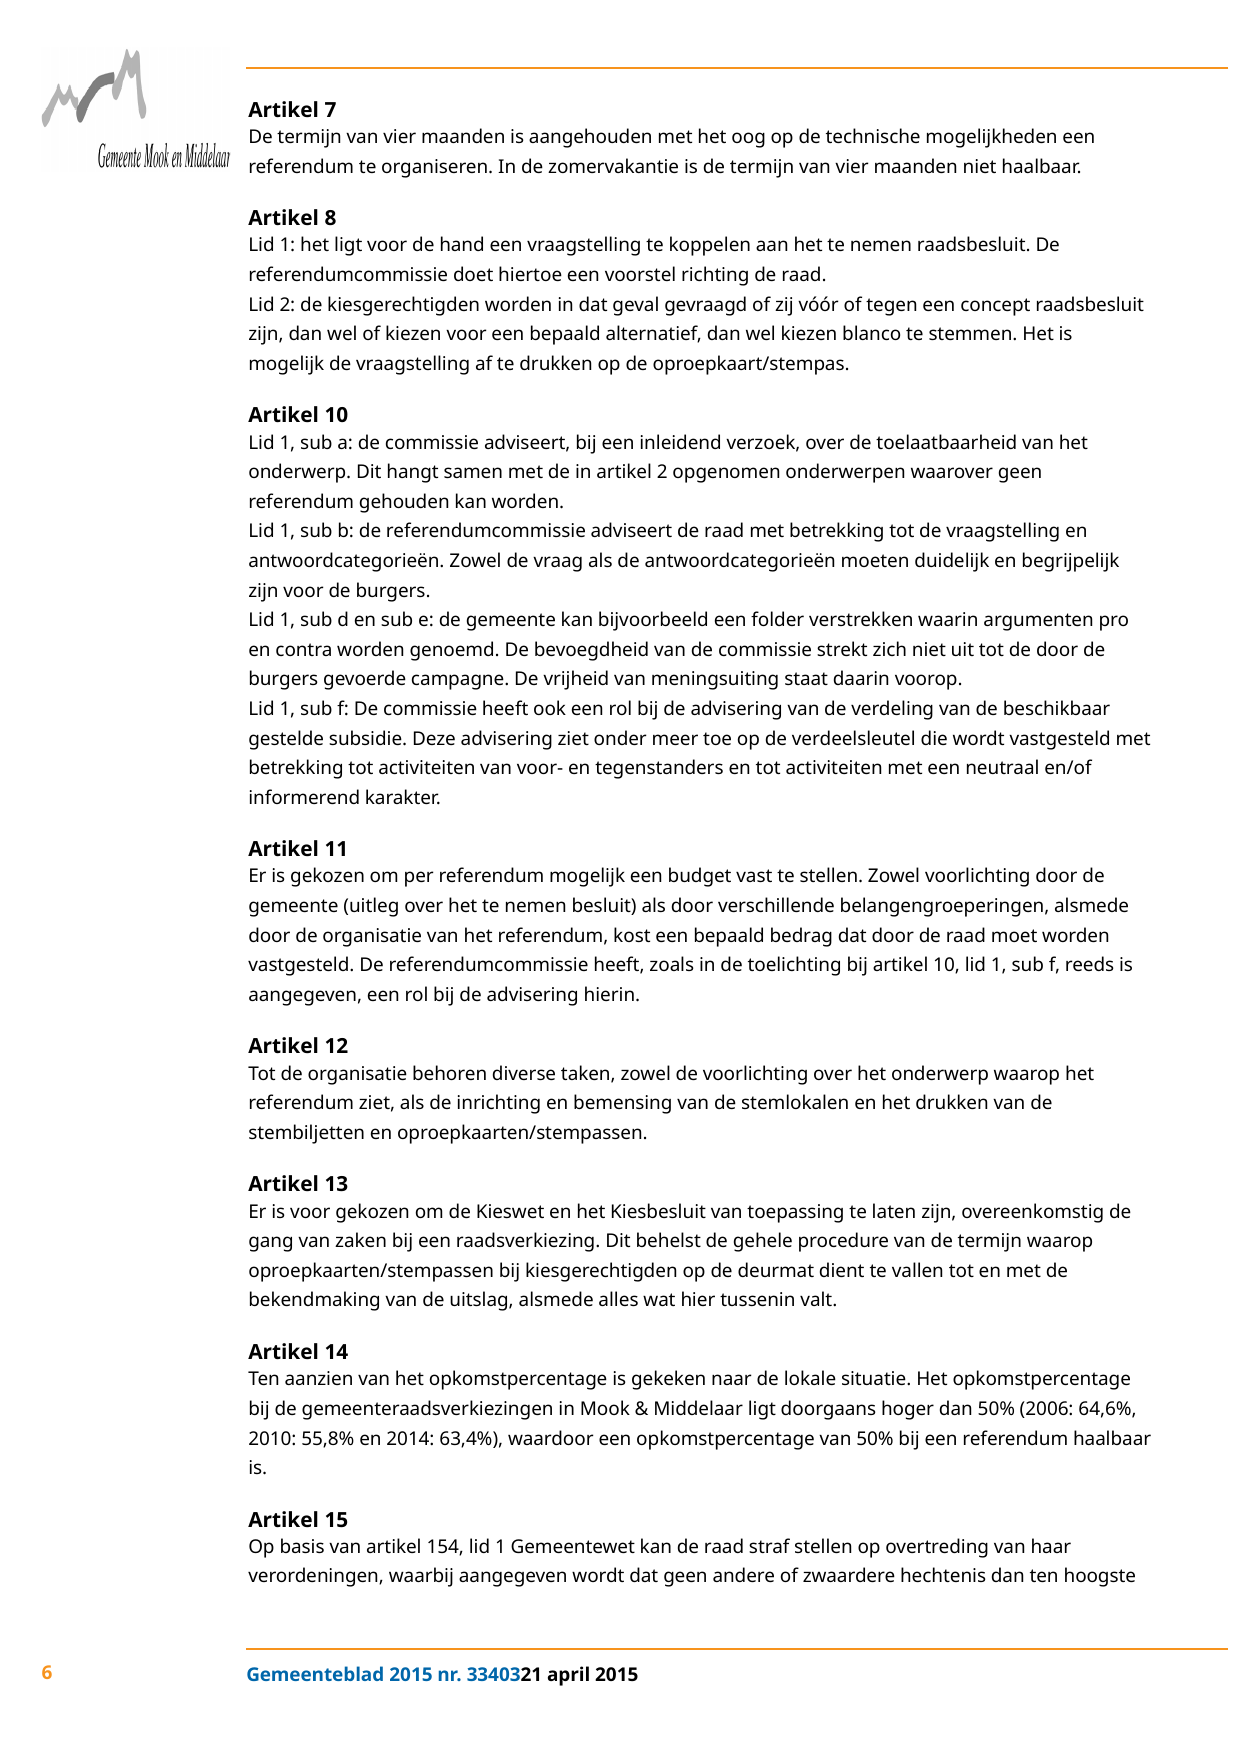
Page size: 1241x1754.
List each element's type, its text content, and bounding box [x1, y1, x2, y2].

text Lid 2: de kiesgerechtigden worden in dat geval gevraagd of zij vóór of tegen een concept raadsbesluit zijn, dan wel of kiezen voor een bepaald alternatief, dan wel kiezen blanco te stemmen. Het is mogelijk de vraagstelling af te drukken op de oproepkaart/stempas. [248, 291, 1152, 376]
text Op basis van artikel 154, lid 1 Gemeentewet kan de raad straf stellen op overtreding van haar verordeningen, waarbij aangegeven wordt dat geen andere of zwaardere hechtenis dan ten hoogste [248, 1533, 1152, 1588]
text Artikel 10 [248, 400, 1152, 429]
text Artikel 11 [248, 834, 1152, 863]
text Artikel 8 [248, 203, 1152, 232]
text Artikel 13 [248, 1169, 1152, 1198]
text Er is gekozen om per referendum mogelijk een budget vast te stellen. Zowel voorlichting door de gemeente (uitleg over het te nemen besluit) als door verschillende belangengroeperingen, alsmede door de organisatie van het referendum, kost een bepaald bedrag dat door de raad moet worden vastgesteld. De referendumcommissie heeft, zoals in de toelichting bij artikel 10, lid 1, sub f, reeds is aangegeven, een rol bij de advisering hierin. [248, 863, 1152, 1007]
text Tot de organisatie behoren diverse taken, zowel de voorlichting over het onderwerp waarop het referendum ziet, als de inrichting en bemensing van de stemlokalen en het drukken van de stembiljetten en oproepkaarten/stempassen. [248, 1060, 1152, 1145]
text Lid 1, sub f: De commissie heeft ook een rol bij de advisering van de verdeling van de beschikbaar gestelde subsidie. Deze advisering ziet onder meer toe op de verdeelsleutel die wordt vastgesteld met betrekking tot activiteiten van voor- en tegenstanders en tot activiteiten met een neutraal en/of informerend karakter. [248, 695, 1152, 809]
text Artikel 14 [248, 1337, 1152, 1366]
text Artikel 7 [248, 95, 1152, 123]
text Ten aanzien van het opkomstpercentage is gekeken naar de lokale situatie. Het opkomstpercentage bij de gemeenteraadsverkiezingen in Mook & Middelaar ligt doorgaans hoger dan 50% (2006: 64,6%, 2010: 55,8% en 2014: 63,4%), waardoor een opkomstpercentage van 50% bij een referendum haalbaar is. [248, 1366, 1152, 1480]
text Er is voor gekozen om de Kieswet en het Kiesbesluit van toepassing te laten zijn, overeenkomstig de gang van zaken bij een raadsverkiezing. Dit behelst de gehele procedure van de termijn waarop oproepkaarten/stempassen bij kiesgerechtigden op de deurmat dient te vallen tot en met de bekendmaking van de uitslag, alsmede alles wat hier tussenin valt. [248, 1198, 1152, 1312]
text Artikel 12 [248, 1031, 1152, 1060]
text Lid 1, sub b: de referendumcommissie adviseert de raad met betrekking tot de vraagstelling en antwoordcategorieën. Zowel de vraag als de antwoordcategorieën moeten duidelijk en begrijpelijk zijn voor de burgers. [248, 518, 1152, 602]
text Lid 1, sub a: de commissie adviseert, bij een inleidend verzoek, over de toelaatbaarheid van het onderwerp. Dit hangt samen met de in artikel 2 opgenomen onderwerpen waarover geen referendum gehouden kan worden. [248, 429, 1152, 514]
text De termijn van vier maanden is aangehouden met het oog op de technische mogelijkheden een referendum te organiseren. In de zomervakantie is de termijn van vier maanden niet haalbaar. [248, 123, 1152, 178]
picture [41, 47, 231, 172]
text Artikel 15 [248, 1505, 1152, 1533]
text Lid 1: het ligt voor de hand een vraagstelling te koppelen aan het te nemen raadsbesluit. De referendumcommissie doet hiertoe een voorstel richting de raad. [248, 232, 1152, 287]
text Lid 1, sub d en sub e: de gemeente kan bijvoorbeeld een folder verstrekken waarin argumenten pro en contra worden genoemd. De bevoegdheid van de commissie strekt zich niet uit tot de door de burgers gevoerde campagne. De vrijheid van meningsuiting staat daarin voorop. [248, 606, 1152, 691]
